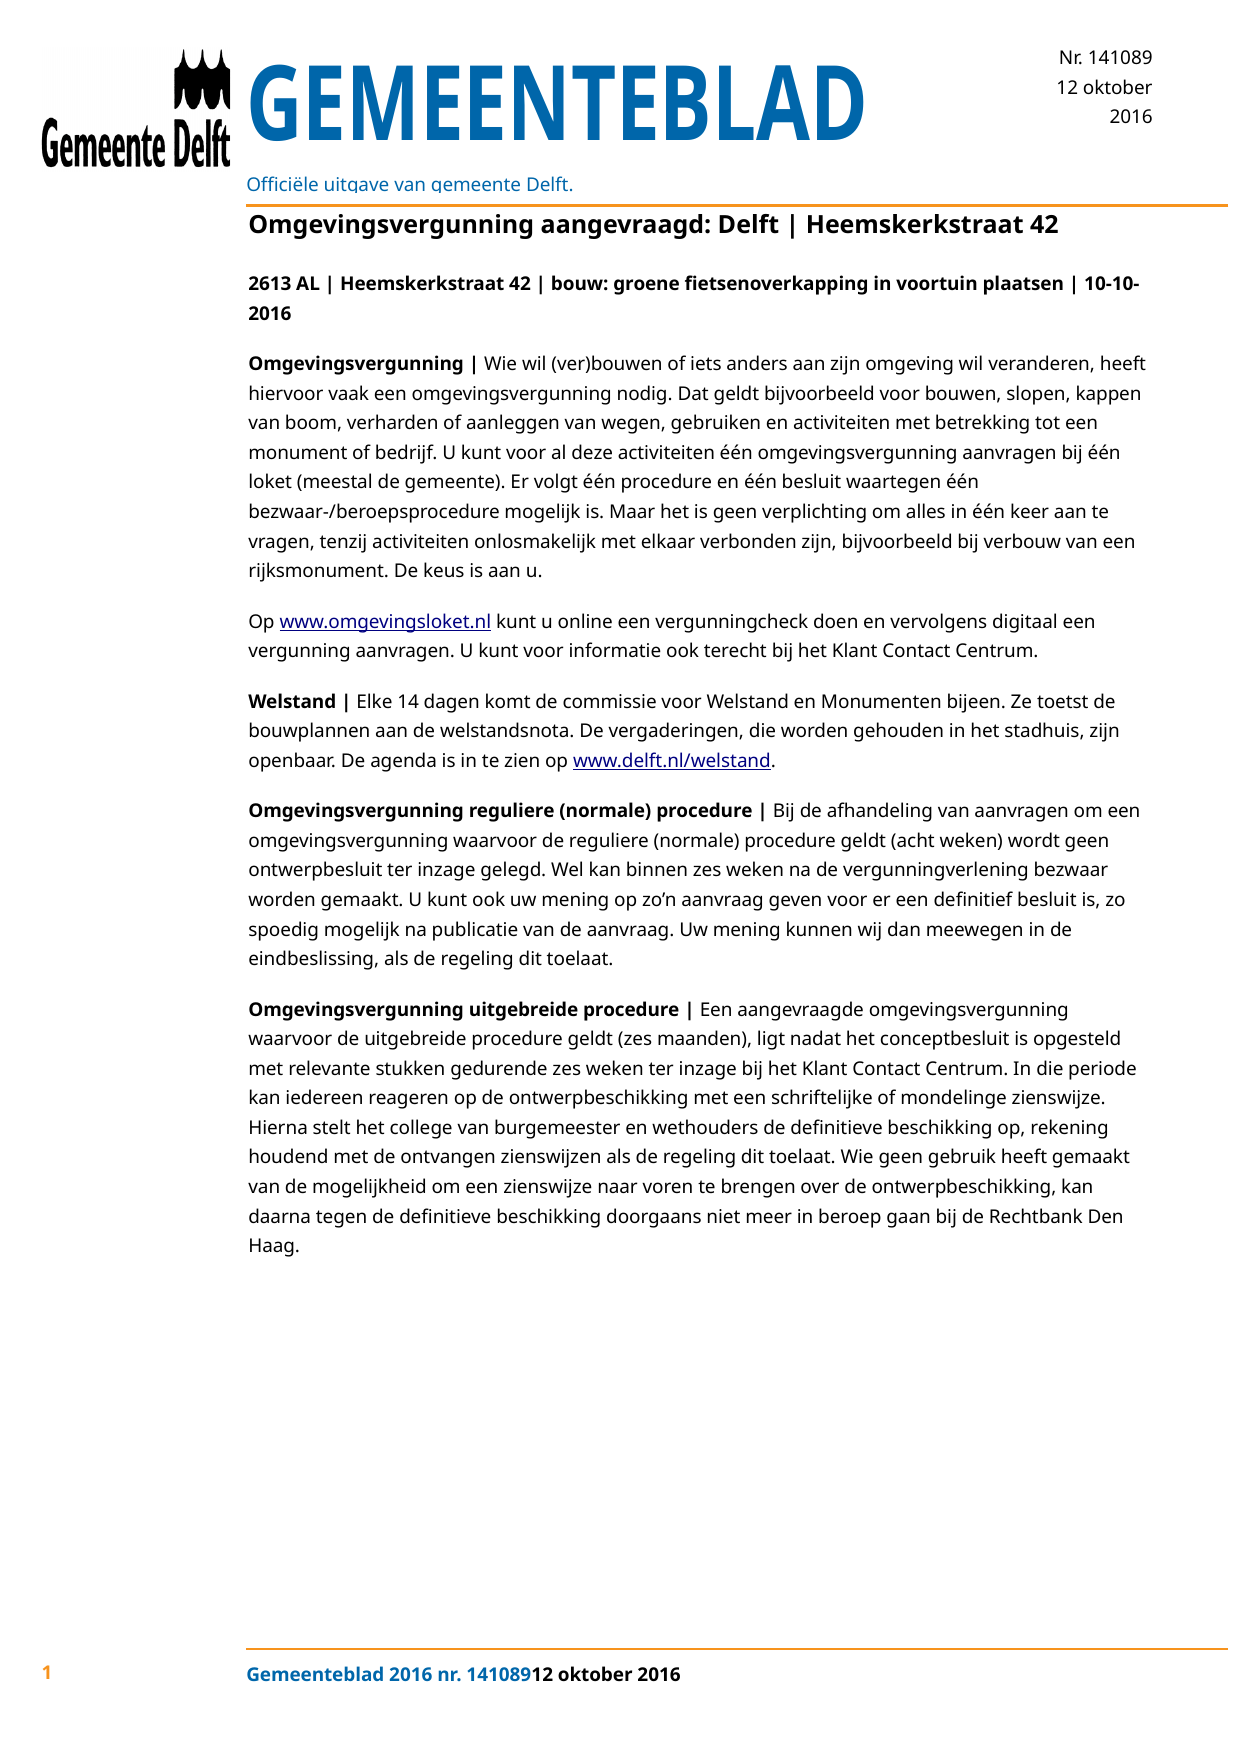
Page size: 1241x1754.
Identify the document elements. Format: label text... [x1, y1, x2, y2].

text Omgevingsvergunning | Wie wil (ver)bouwen of iets anders aan zijn omgeving wil veranderen, heeft hiervoor vaak een omgevingsvergunning nodig. Dat geldt bijvoorbeeld voor bouwen, slopen, kappen van boom, verharden of aanleggen van wegen, gebruiken en activiteiten met betrekking tot een monument of bedrijf. U kunt voor al deze activiteiten één omgevingsvergunning aanvragen bij één loket (meestal de gemeente). Er volgt één procedure en één besluit waartegen één bezwaar-/beroepsprocedure mogelijk is. Maar het is geen verplichting om alles in één keer aan te vragen, tenzij activiteiten onlosmakelijk met elkaar verbonden zijn, bijvoorbeeld bij verbouw van een rijksmonument. De keus is aan u. [248, 350, 1152, 583]
text Welstand | Elke 14 dagen komt de commissie voor Welstand en Monumenten bijeen. Ze toetst de bouwplannen aan de welstandsnota. De vergaderingen, die worden gehouden in het stadhuis, zijn openbaar. De agenda is in te zien op www.delft.nl/welstand. [248, 688, 1152, 773]
picture [41, 47, 231, 172]
text Omgevingsvergunning uitgebreide procedure | Een aangevraagde omgevingsvergunning waarvoor de uitgebreide procedure geldt (zes maanden), ligt nadat het conceptbesluit is opgesteld met relevante stukken gedurende zes weken ter inzage bij het Klant Contact Centrum. In die periode kan iedereen reageren op de ontwerpbeschikking met een schriftelijke of mondelinge zienswijze. Hierna stelt het college van burgemeester en wethouders de definitieve beschikking op, rekening houdend met de ontvangen zienswijzen als de regeling dit toelaat. Wie geen gebruik heeft gemaakt van de mogelijkheid om een zienswijze naar voren te brengen over de ontwerpbeschikking, kan daarna tegen de definitieve beschikking doorgaans niet meer in beroep gaan bij de Rechtbank Den Haag. [248, 996, 1152, 1258]
text 2613 AL | Heemskerkstraat 42 | bouw: groene fietsenoverkapping in voortuin plaatsen | 10-10-2016 [248, 270, 1152, 326]
text Omgevingsvergunning aangevraagd: Delft | Heemskerkstraat 42 [248, 207, 1152, 241]
text Omgevingsvergunning reguliere (normale) procedure | Bij de afhandeling van aanvragen om een omgevingsvergunning waarvoor de reguliere (normale) procedure geldt (acht weken) wordt geen ontwerpbesluit ter inzage gelegd. Wel kan binnen zes weken na de vergunningverlening bezwaar worden gemaakt. U kunt ook uw mening op zo’n aanvraag geven voor er een definitief besluit is, zo spoedig mogelijk na publicatie van de aanvraag. Uw mening kunnen wij dan meewegen in de eindbeslissing, als de regeling dit toelaat. [248, 797, 1152, 971]
text Op www.omgevingsloket.nl kunt u online een vergunningcheck doen en vervolgens digitaal een vergunning aanvragen. U kunt voor informatie ook terecht bij het Klant Contact Centrum. [248, 608, 1152, 663]
